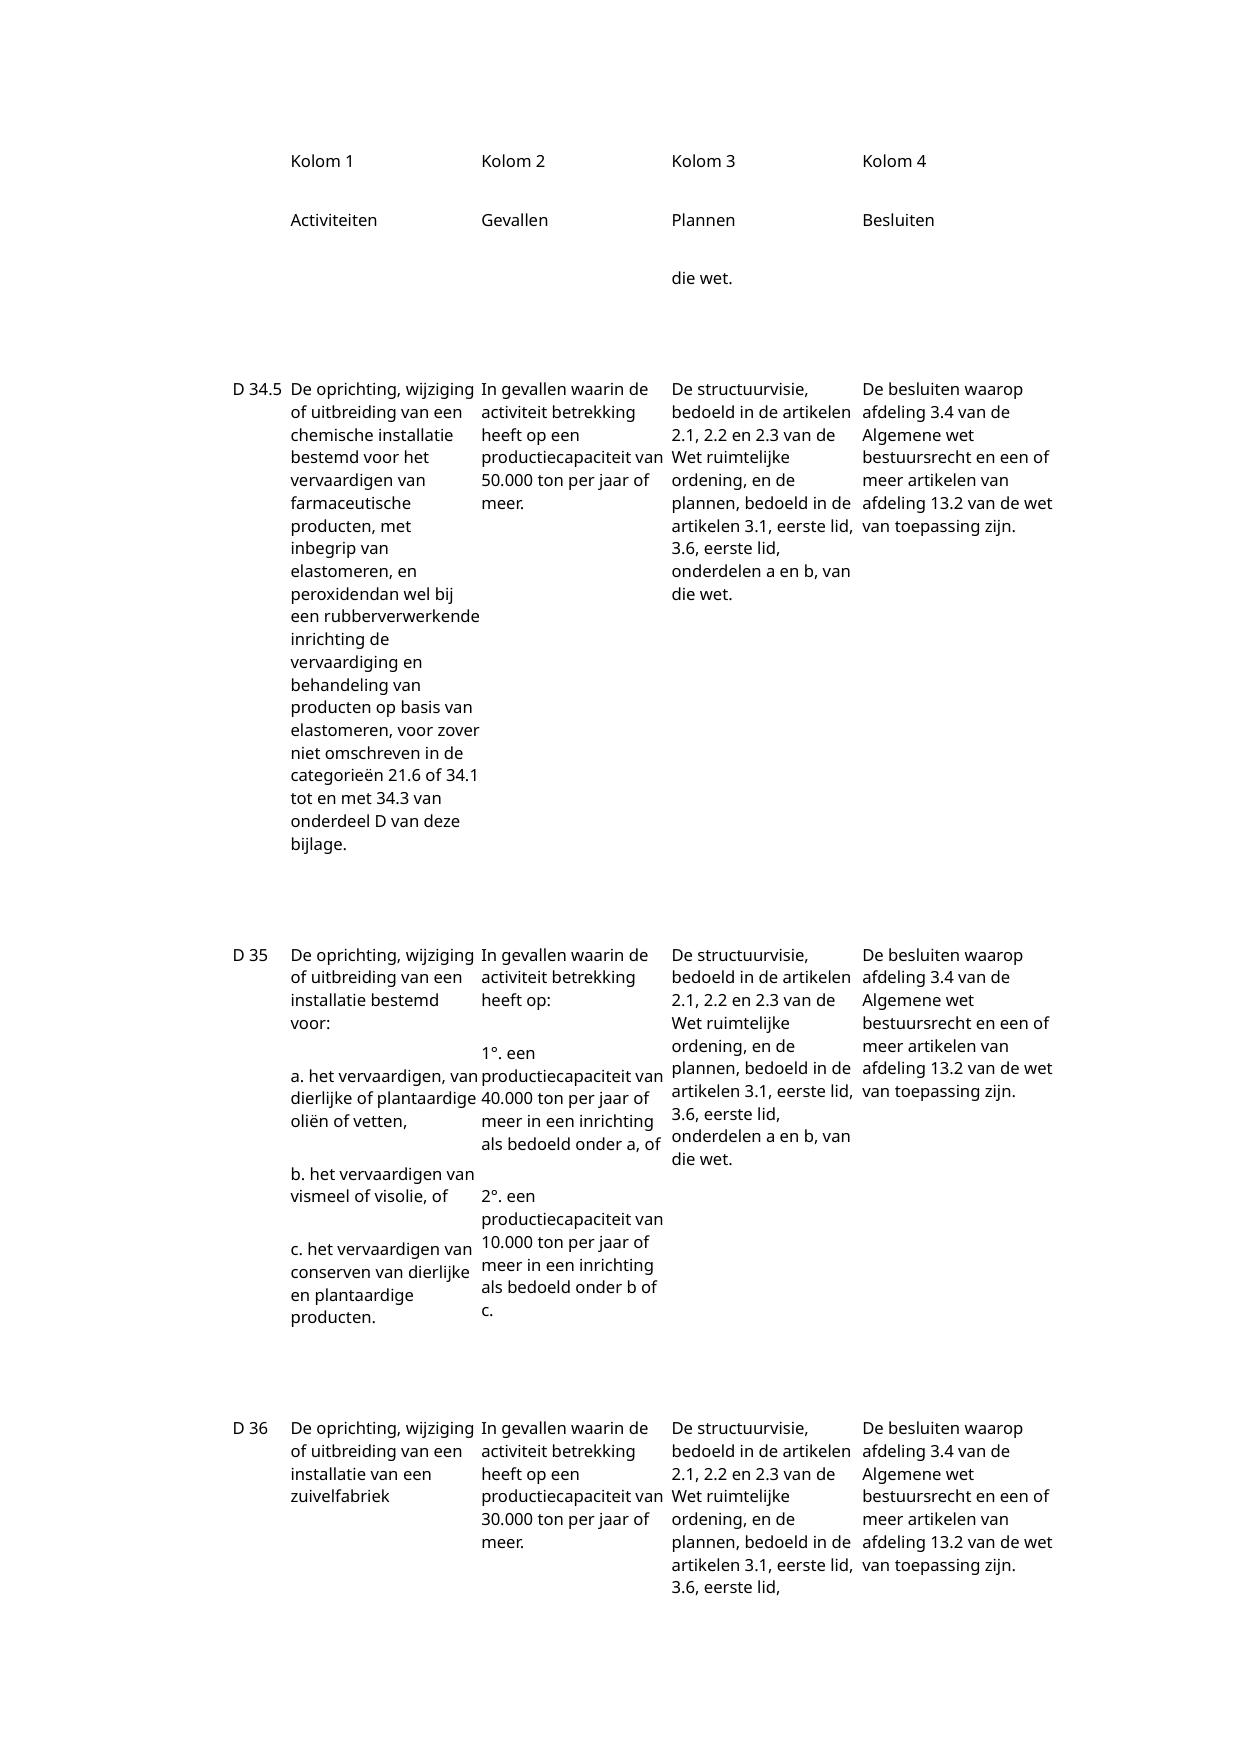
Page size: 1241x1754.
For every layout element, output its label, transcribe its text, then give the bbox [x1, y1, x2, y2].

table_cell De oprichting, wijziging of uitbreiding van een installatie bestemd voor: a. het vervaardigen, van dierlijke of plantaardige oliën of vetten, b. het vervaardigen van vismeel of visolie, of c. het vervaardigen van conserven van dierlijke en plantaardige producten. [290, 943, 481, 1358]
table_cell In gevallen waarin de activiteit betrekking heeft op: 1°. een productiecapaciteit van 40.000 ton per jaar of meer in een inrichting als bedoeld onder a, of 2°. een productiecapaciteit van 10.000 ton per jaar of meer in een inrichting als bedoeld onder b of c. [481, 943, 671, 1358]
table_cell Activiteiten [290, 209, 481, 267]
table_cell In gevallen waarin de activiteit betrekking heeft op een productiecapaciteit van 30.000 ton per jaar of meer. [481, 1417, 671, 1599]
table_cell De oprichting, wijziging of uitbreiding van een chemische installatie bestemd voor het vervaardigen van farmaceutische producten, met inbegrip van elastomeren, en peroxidendan wel bij een rubberverwerkende inrichting de vervaardiging en behandeling van producten op basis van elastomeren, voor zover niet omschreven in de categorieën 21.6 of 34.1 tot en met 34.3 van onderdeel D van deze bijlage. [290, 378, 481, 885]
table_cell [233, 209, 290, 267]
table_header Kolom 3 [671, 150, 862, 208]
table_cell [862, 885, 1053, 943]
table_cell [671, 885, 862, 943]
table_cell [481, 267, 671, 319]
table_cell De structuurvisie, bedoeld in de artikelen 2.1, 2.2 en 2.3 van de Wet ruimtelijke ordening, en de plannen, bedoeld in de artikelen 3.1, eerste lid, 3.6, eerste lid, [671, 1417, 862, 1599]
table_header Kolom 2 [481, 150, 671, 208]
table_cell [233, 267, 290, 319]
table_cell De structuurvisie, bedoeld in de artikelen 2.1, 2.2 en 2.3 van de Wet ruimtelijke ordening, en de plannen, bedoeld in de artikelen 3.1, eerste lid, 3.6, eerste lid, onderdelen a en b, van die wet. [671, 378, 862, 885]
table_cell D 36 [233, 1417, 290, 1599]
table_cell [290, 1359, 481, 1417]
table_cell [862, 267, 1053, 319]
table_cell De besluiten waarop afdeling 3.4 van de Algemene wet bestuursrecht en een of meer artikelen van afdeling 13.2 van de wet van toepassing zijn. [862, 378, 1053, 885]
table_cell [671, 320, 862, 378]
table_cell Plannen [671, 209, 862, 267]
table_header [233, 150, 290, 208]
table_cell D 34.5 [233, 378, 290, 885]
table_cell [290, 885, 481, 943]
table_cell Gevallen [481, 209, 671, 267]
table_cell Besluiten [862, 209, 1053, 267]
table_cell [671, 1359, 862, 1417]
table_cell De besluiten waarop afdeling 3.4 van de Algemene wet bestuursrecht en een of meer artikelen van afdeling 13.2 van de wet van toepassing zijn. [862, 1417, 1053, 1599]
table_cell [481, 320, 671, 378]
table_cell [290, 320, 481, 378]
table_cell De besluiten waarop afdeling 3.4 van de Algemene wet bestuursrecht en een of meer artikelen van afdeling 13.2 van de wet van toepassing zijn. [862, 943, 1053, 1358]
table_cell De structuurvisie, bedoeld in de artikelen 2.1, 2.2 en 2.3 van de Wet ruimtelijke ordening, en de plannen, bedoeld in de artikelen 3.1, eerste lid, 3.6, eerste lid, onderdelen a en b, van die wet. [671, 943, 862, 1358]
table_cell [862, 1359, 1053, 1417]
table_header Kolom 1 [290, 150, 481, 208]
table_cell die wet. [671, 267, 862, 319]
table_cell [481, 1359, 671, 1417]
table_cell D 35 [233, 943, 290, 1358]
table_header Kolom 4 [862, 150, 1053, 208]
table_cell [481, 885, 671, 943]
table_cell De oprichting, wijziging of uitbreiding van een installatie van een zuivelfabriek [290, 1417, 481, 1599]
table_cell [233, 885, 290, 943]
table_cell [862, 320, 1053, 378]
table_cell In gevallen waarin de activiteit betrekking heeft op een productiecapaciteit van 50.000 ton per jaar of meer. [481, 378, 671, 885]
table_cell [233, 320, 290, 378]
table_cell [233, 1359, 290, 1417]
table_cell [290, 267, 481, 319]
